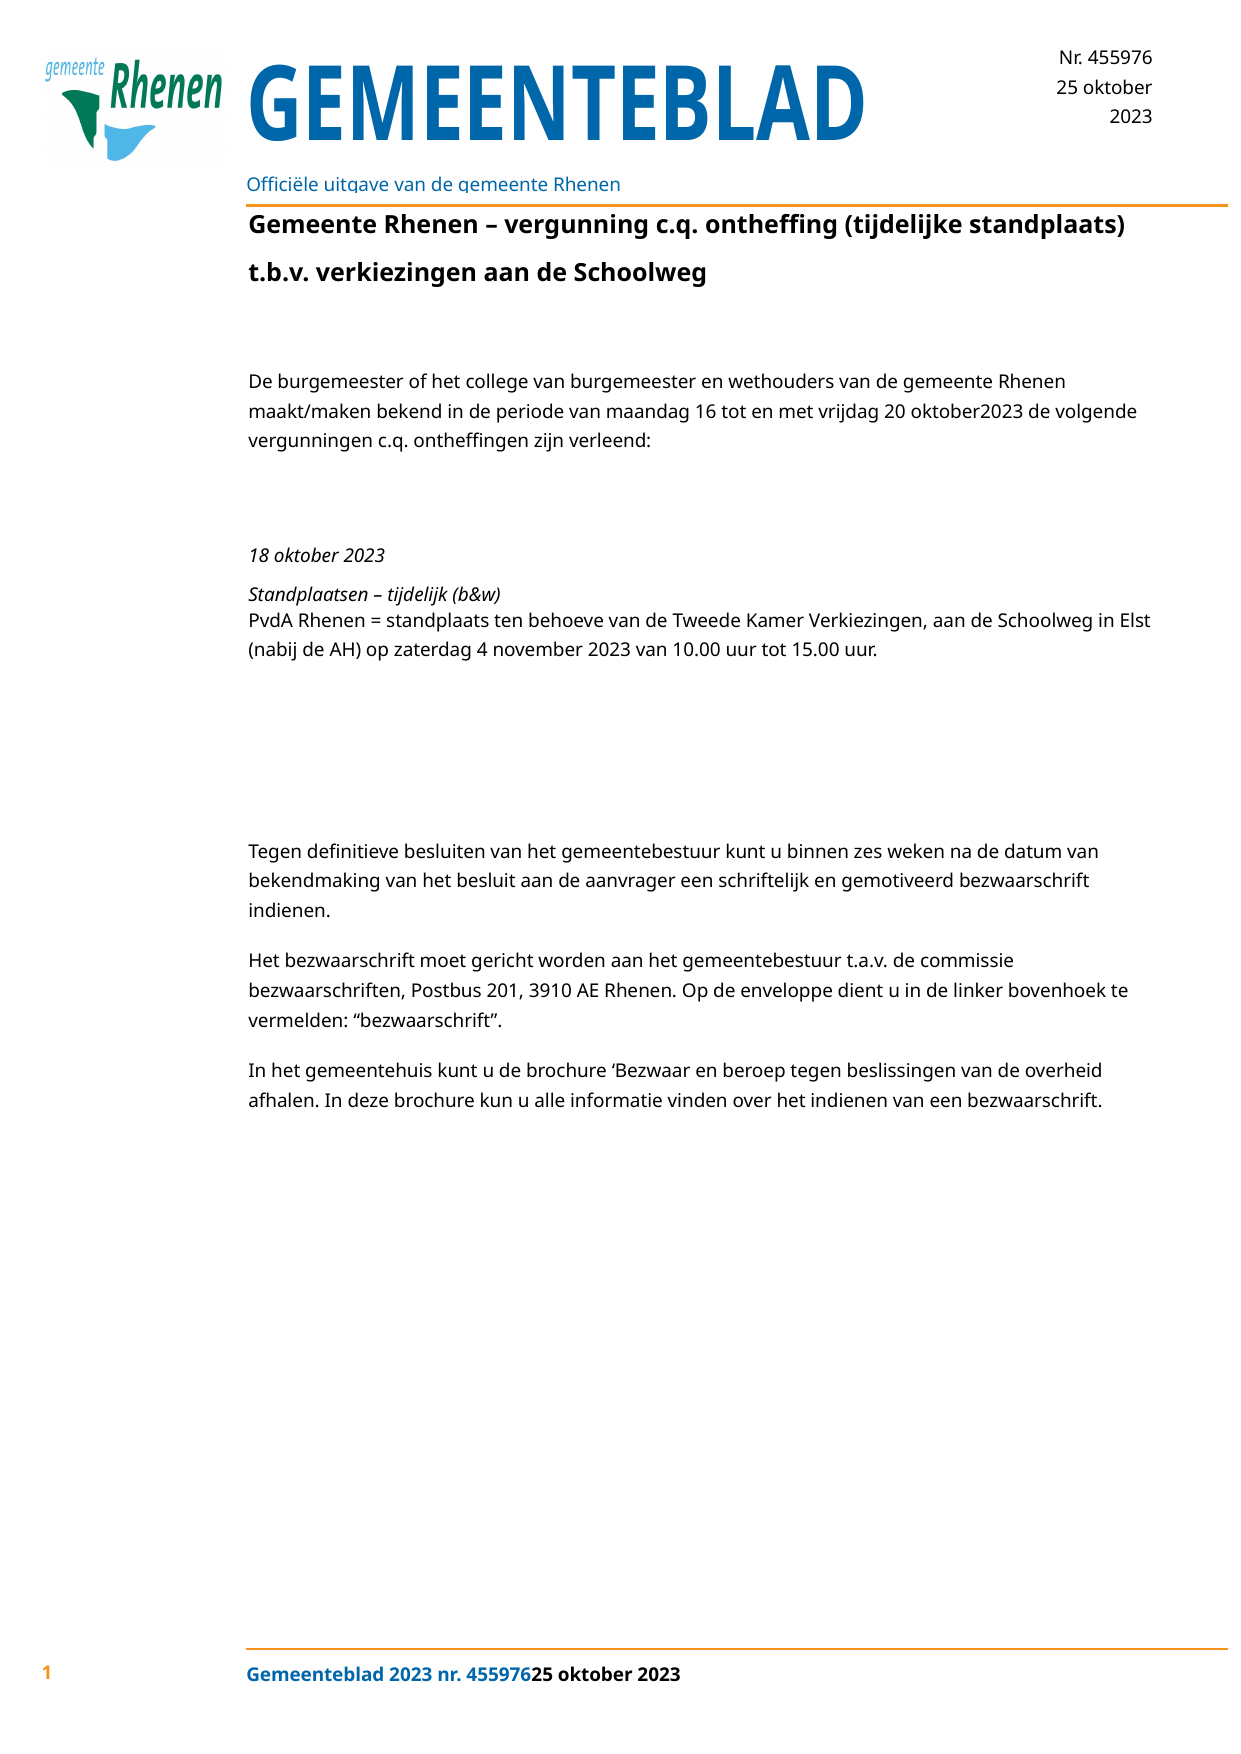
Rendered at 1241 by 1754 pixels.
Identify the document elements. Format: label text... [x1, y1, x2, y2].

text Het bezwaarschrift moet gericht worden aan het gemeentebestuur t.a.v. de commissie bezwaarschriften, Postbus 201, 3910 AE Rhenen. Op de enveloppe dient u in de linker bovenhoek te vermelden: “bezwaarschrift”. [248, 948, 1152, 1033]
picture [41, 47, 231, 172]
text Standplaatsen – tijdelijk (b&w) [248, 581, 1152, 607]
text In het gemeentehuis kunt u de brochure ‘Bezwaar en beroep tegen beslissingen van de overheid afhalen. In deze brochure kun u alle informatie vinden over het indienen van een bezwaarschrift. [248, 1057, 1152, 1113]
text Gemeente Rhenen – vergunning c.q. ontheffing (tijdelijke standplaats) t.b.v. verkiezingen aan de Schoolweg [248, 207, 1152, 288]
text 18 oktober 2023 [248, 542, 1152, 568]
text Tegen definitieve besluiten van het gemeentebestuur kunt u binnen zes weken na de datum van bekendmaking van het besluit aan de aanvrager een schriftelijk en gemotiveerd bezwaarschrift indienen. [248, 838, 1152, 923]
text PvdA Rhenen = standplaats ten behoeve van de Tweede Kamer Verkiezingen, aan de Schoolweg in Elst (nabij de AH) op zaterdag 4 november 2023 van 10.00 uur tot 15.00 uur. [248, 607, 1152, 662]
text De burgemeester of het college van burgemeester en wethouders van de gemeente Rhenen maakt/maken bekend in de periode van maandag 16 tot en met vrijdag 20 oktober2023 de volgende vergunningen c.q. ontheffingen zijn verleend: [248, 368, 1152, 453]
